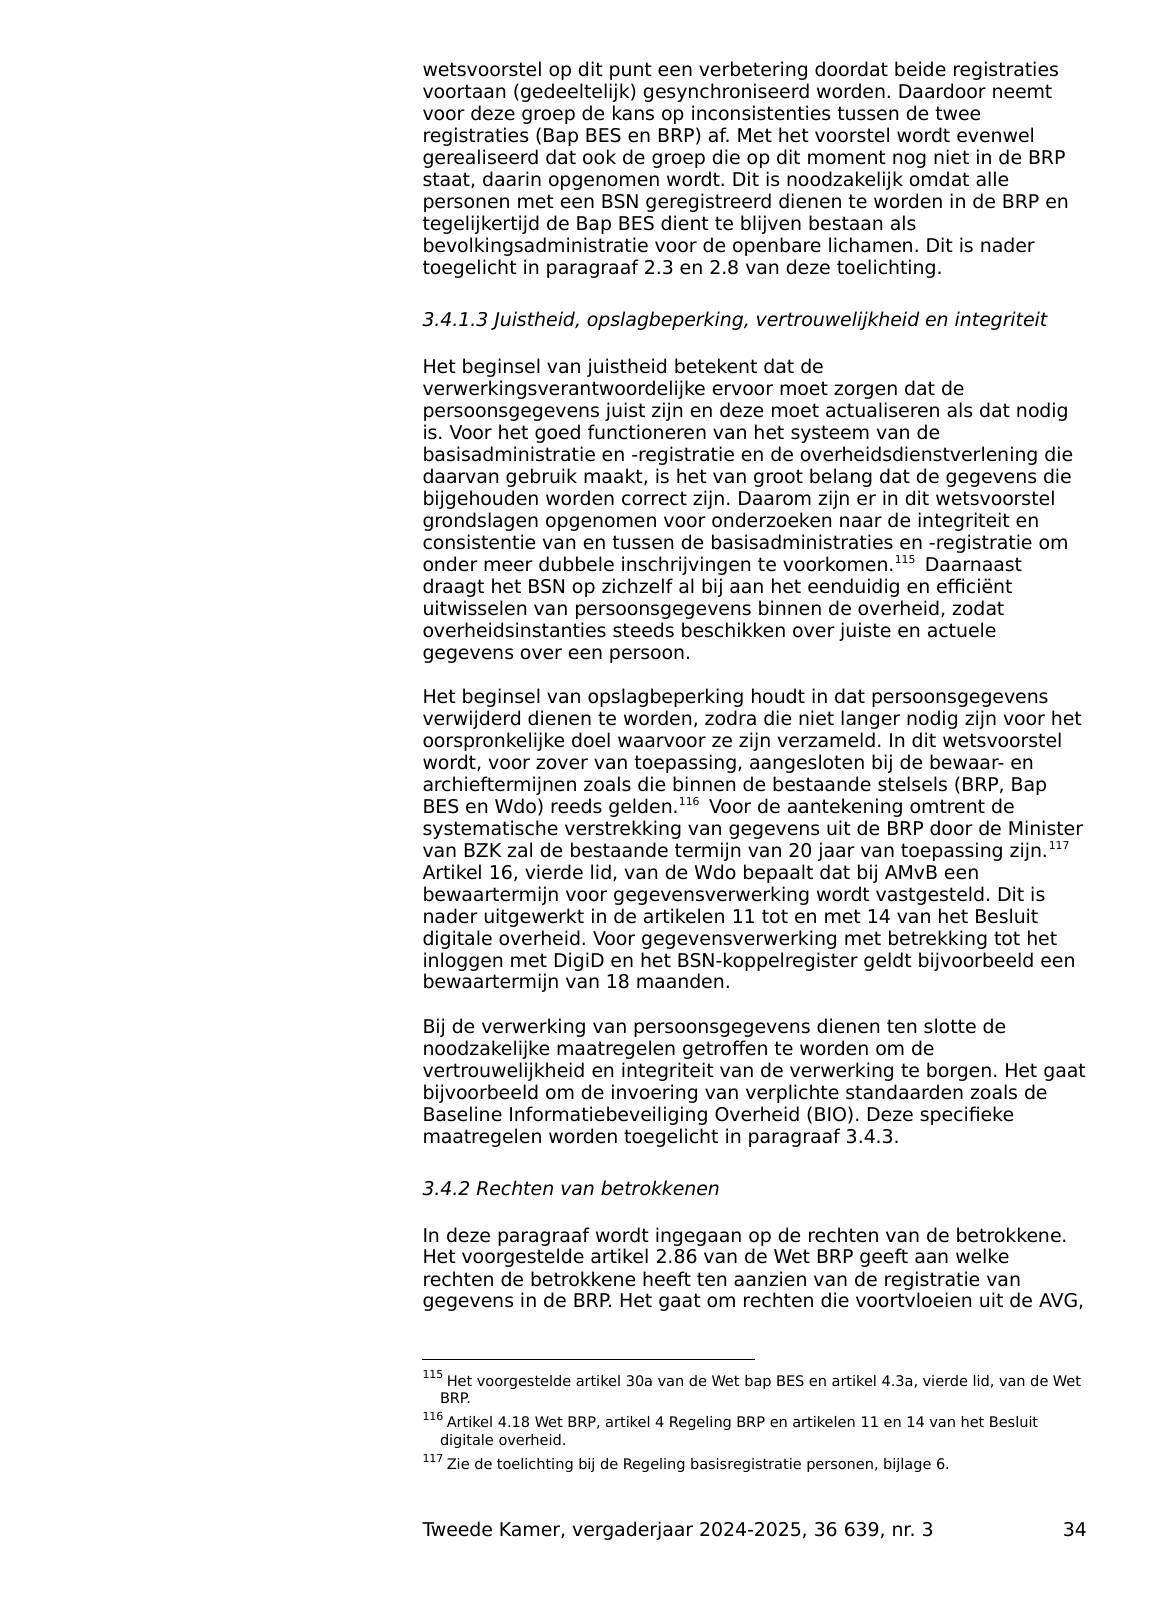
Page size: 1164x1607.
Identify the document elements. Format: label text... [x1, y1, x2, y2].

text Artikel 4.18 Wet BRP, artikel 4 Regeling BRP en artikelen 11 en 14 van het Besluit digitale overheid. [422, 1410, 1087, 1449]
subtitle 3.4.1.3 Juistheid, opslagbeperking, vertrouwelijkheid en integriteit [422, 309, 1087, 331]
subtitle 3.4.2 Rechten van betrokkenen [422, 1177, 1087, 1199]
text In deze paragraaf wordt ingegaan op de rechten van de betrokkene. Het voorgestelde artikel 2.86 van de Wet BRP geeft aan welke rechten de betrokkene heeft ten aanzien van de registratie van gegevens in de BRP. Het gaat om rechten die voortvloeien uit de AVG, [422, 1224, 1087, 1312]
text Zie de toelichting bij de Regeling basisregistratie personen, bijlage 6. [422, 1452, 1087, 1474]
text Het beginsel van opslagbeperking houdt in dat persoonsgegevens verwijderd dienen te worden, zodra die niet langer nodig zijn voor het oorspronkelijke doel waarvoor ze zijn verzameld. In dit wetsvoorstel wordt, voor zover van toepassing, aangesloten bij de bewaar- en archieftermijnen zoals die binnen de bestaande stelsels (BRP, Bap BES en Wdo) reeds gelden. Voor de aantekening omtrent de systematische verstrekking van gegevens uit de BRP door de Minister van BZK zal de bestaande termijn van 20 jaar van toepassing zijn. Artikel 16, vierde lid, van de Wdo bepaalt dat bij AMvB een bewaartermijn voor gegevensverwerking wordt vastgesteld. Dit is nader uitgewerkt in de artikelen 11 tot en met 14 van het Besluit digitale overheid. Voor gegevensverwerking met betrekking tot het inloggen met DigiD en het BSN-koppelregister geldt bijvoorbeeld een bewaartermijn van 18 maanden. [422, 686, 1087, 993]
text Het beginsel van juistheid betekent dat de verwerkingsverantwoordelijke ervoor moet zorgen dat de persoonsgegevens juist zijn en deze moet actualiseren als dat nodig is. Voor het goed functioneren van het systeem van de basisadministratie en -registratie en de overheidsdienstverlening die daarvan gebruik maakt, is het van groot belang dat de gegevens die bijgehouden worden correct zijn. Daarom zijn er in dit wetsvoorstel grondslagen opgenomen voor onderzoeken naar de integriteit en consistentie van en tussen de basisadministraties en -registratie om onder meer dubbele inschrijvingen te voorkomen. Daarnaast draagt het BSN op zichzelf al bij aan het eenduidig en efficiënt uitwisselen van persoonsgegevens binnen de overheid, zodat overheidsinstanties steeds beschikken over juiste en actuele gegevens over een persoon. [422, 356, 1087, 663]
text Het voorgestelde artikel 30a van de Wet bap BES en artikel 4.3a, vierde lid, van de Wet BRP. [422, 1368, 1087, 1407]
text wetsvoorstel op dit punt een verbetering doordat beide registraties voortaan (gedeeltelijk) gesynchroniseerd worden. Daardoor neemt voor deze groep de kans op inconsistenties tussen de twee registraties (Bap BES en BRP) af. Met het voorstel wordt evenwel gerealiseerd dat ook de groep die op dit moment nog niet in de BRP staat, daarin opgenomen wordt. Dit is noodzakelijk omdat alle personen met een BSN geregistreerd dienen te worden in de BRP en tegelijkertijd de Bap BES dient te blijven bestaan als bevolkingsadministratie voor de openbare lichamen. Dit is nader toegelicht in paragraaf 2.3 en 2.8 van deze toelichting. [422, 59, 1087, 279]
text Bij de verwerking van persoonsgegevens dienen ten slotte de noodzakelijke maatregelen getroffen te worden om de vertrouwelijkheid en integriteit van de verwerking te borgen. Het gaat bijvoorbeeld om de invoering van verplichte standaarden zoals de Baseline Informatiebeveiliging Overheid (BIO). Deze specifieke maatregelen worden toegelicht in paragraaf 3.4.3. [422, 1016, 1087, 1147]
